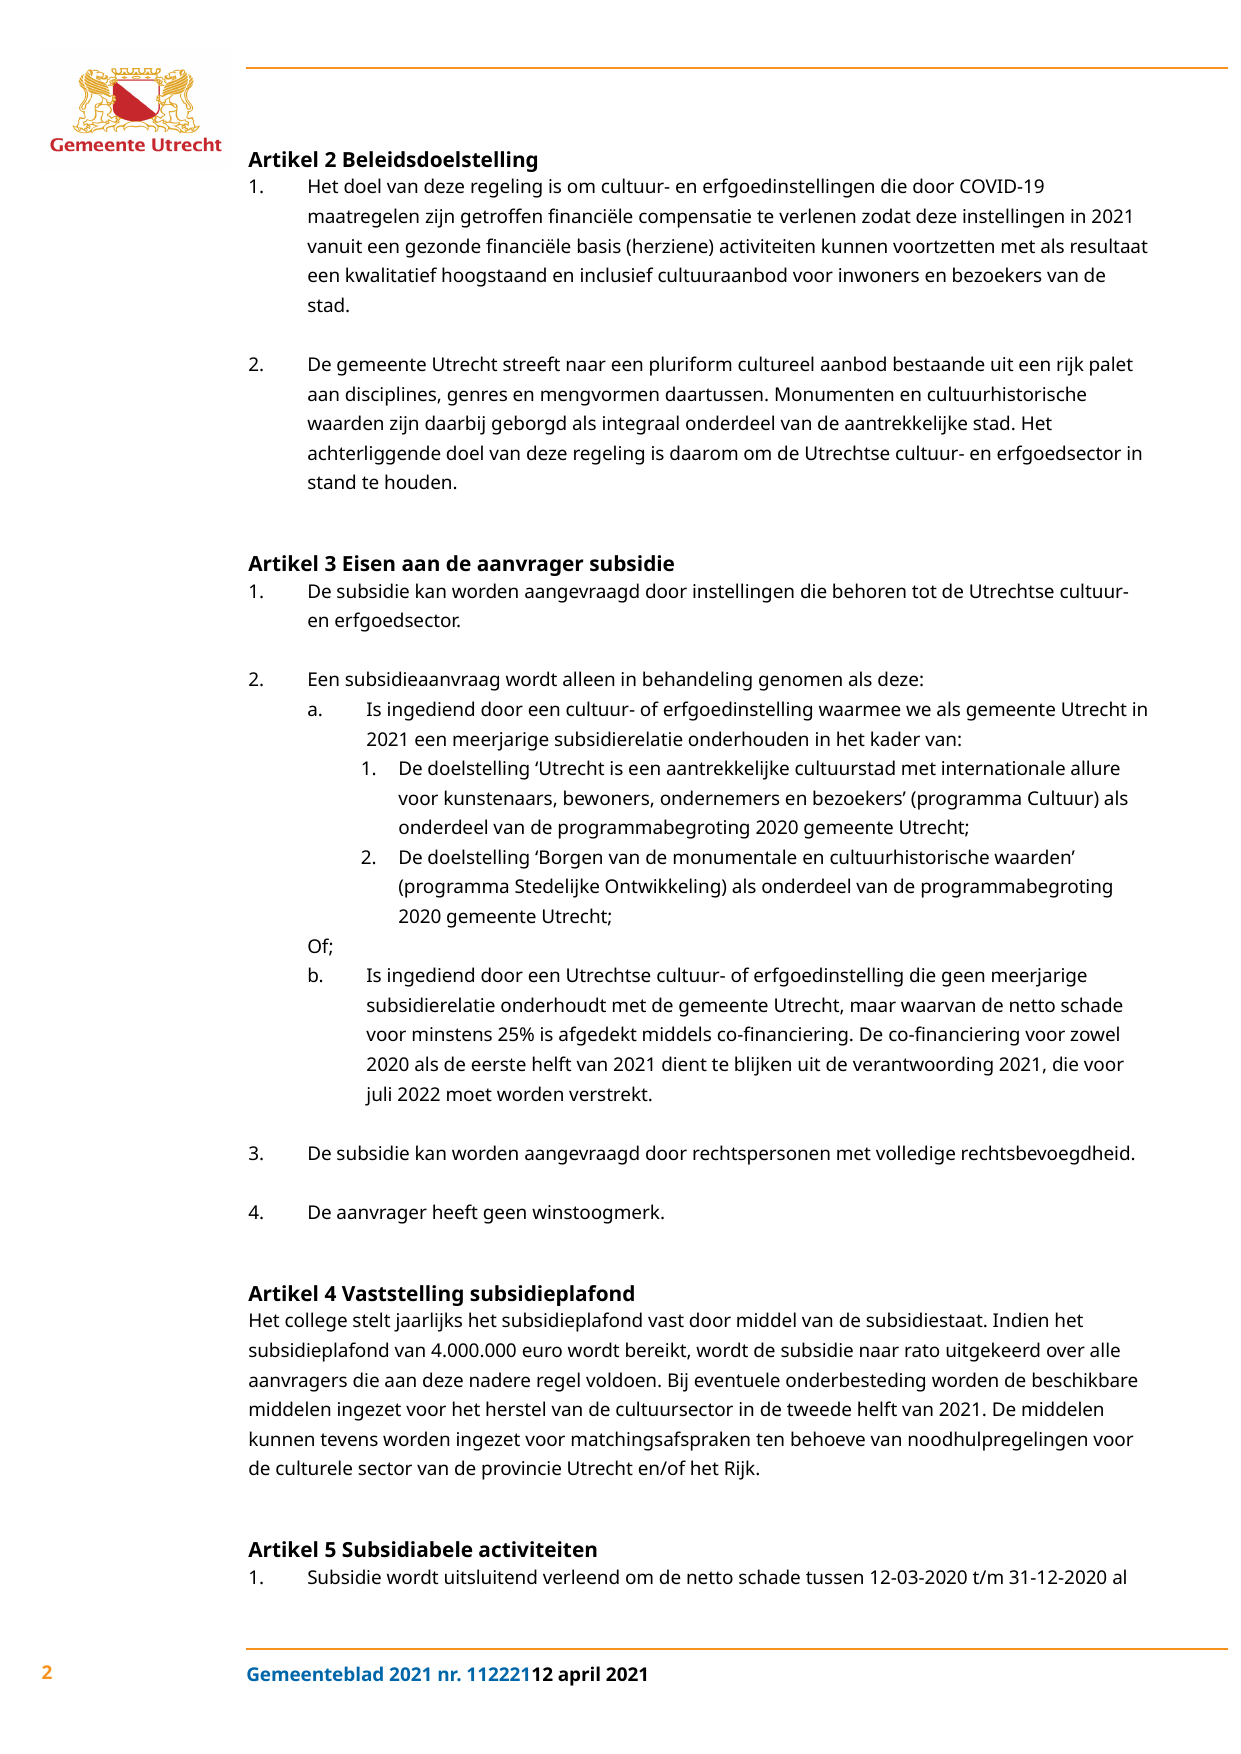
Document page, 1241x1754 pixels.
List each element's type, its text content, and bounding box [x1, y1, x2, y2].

list Het doel van deze regeling is om cultuur- en erfgoedinstellingen die door COVID-19 maatregelen zijn getroffen financiële compensatie te verlenen zodat deze instellingen in 2021 vanuit een gezonde financiële basis (herziene) activiteiten kunnen voortzetten met als resultaat een kwalitatief hoogstaand en inclusief cultuuraanbod voor inwoners en bezoekers van de stad. [248, 174, 1152, 318]
list Is ingediend door een cultuur- of erfgoedinstelling waarmee we als gemeente Utrecht in 2021 een meerjarige subsidierelatie onderhouden in het kader van: [307, 696, 1152, 752]
list Is ingediend door een Utrechtse cultuur- of erfgoedinstelling die geen meerjarige subsidierelatie onderhoudt met de gemeente Utrecht, maar waarvan de netto schade voor minstens 25% is afgedekt middels co-financiering. De co-financiering voor zowel 2020 als de eerste helft van 2021 dient te blijken uit de verantwoording 2021, die voor juli 2022 moet worden verstrekt. [307, 962, 1152, 1107]
text Artikel 3 Eisen aan de aanvrager subsidie [248, 549, 1152, 578]
text Artikel 5 Subsidiabele activiteiten [248, 1536, 1152, 1564]
text Artikel 4 Vaststelling subsidieplafond [248, 1279, 1152, 1308]
list Een subsidieaanvraag wordt alleen in behandeling genomen als deze: [248, 667, 1152, 692]
list De aanvrager heeft geen winstoogmerk. [248, 1199, 1152, 1225]
list De subsidie kan worden aangevraagd door rechtspersonen met volledige rechtsbevoegdheid. [248, 1140, 1152, 1166]
list De doelstelling ‘Borgen van de monumentale en cultuurhistorische waarden’ (programma Stedelijke Ontwikkeling) als onderdeel van de programmabegroting 2020 gemeente Utrecht; [361, 844, 1152, 929]
list Of; [248, 933, 1152, 959]
picture [41, 47, 231, 172]
list Subsidie wordt uitsluitend verleend om de netto schade tussen 12-03-2020 t/m 31-12-2020 al [248, 1564, 1152, 1590]
list De doelstelling ‘Utrecht is een aantrekkelijke cultuurstad met internationale allure voor kunstenaars, bewoners, ondernemers en bezoekers’ (programma Cultuur) als onderdeel van de programmabegroting 2020 gemeente Utrecht; [361, 755, 1152, 840]
text Het college stelt jaarlijks het subsidieplafond vast door middel van de subsidiestaat. Indien het subsidieplafond van 4.000.000 euro wordt bereikt, wordt de subsidie naar rato uitgekeerd over alle aanvragers die aan deze nadere regel voldoen. Bij eventuele onderbesteding worden de beschikbare middelen ingezet voor het herstel van de cultuursector in de tweede helft van 2021. De middelen kunnen tevens worden ingezet voor matchingsafspraken ten behoeve van noodhulpregelingen voor de culturele sector van de provincie Utrecht en/of het Rijk. [248, 1308, 1152, 1481]
list De gemeente Utrecht streeft naar een pluriform cultureel aanbod bestaande uit een rijk palet aan disciplines, genres en mengvormen daartussen. Monumenten en cultuurhistorische waarden zijn daarbij geborgd als integraal onderdeel van de aantrekkelijke stad. Het achterliggende doel van deze regeling is daarom om de Utrechtse cultuur- en erfgoedsector in stand te houden. [248, 351, 1152, 495]
text Artikel 2 Beleidsdoelstelling [248, 145, 1152, 174]
list De subsidie kan worden aangevraagd door instellingen die behoren tot de Utrechtse cultuur- en erfgoedsector. [248, 578, 1152, 633]
